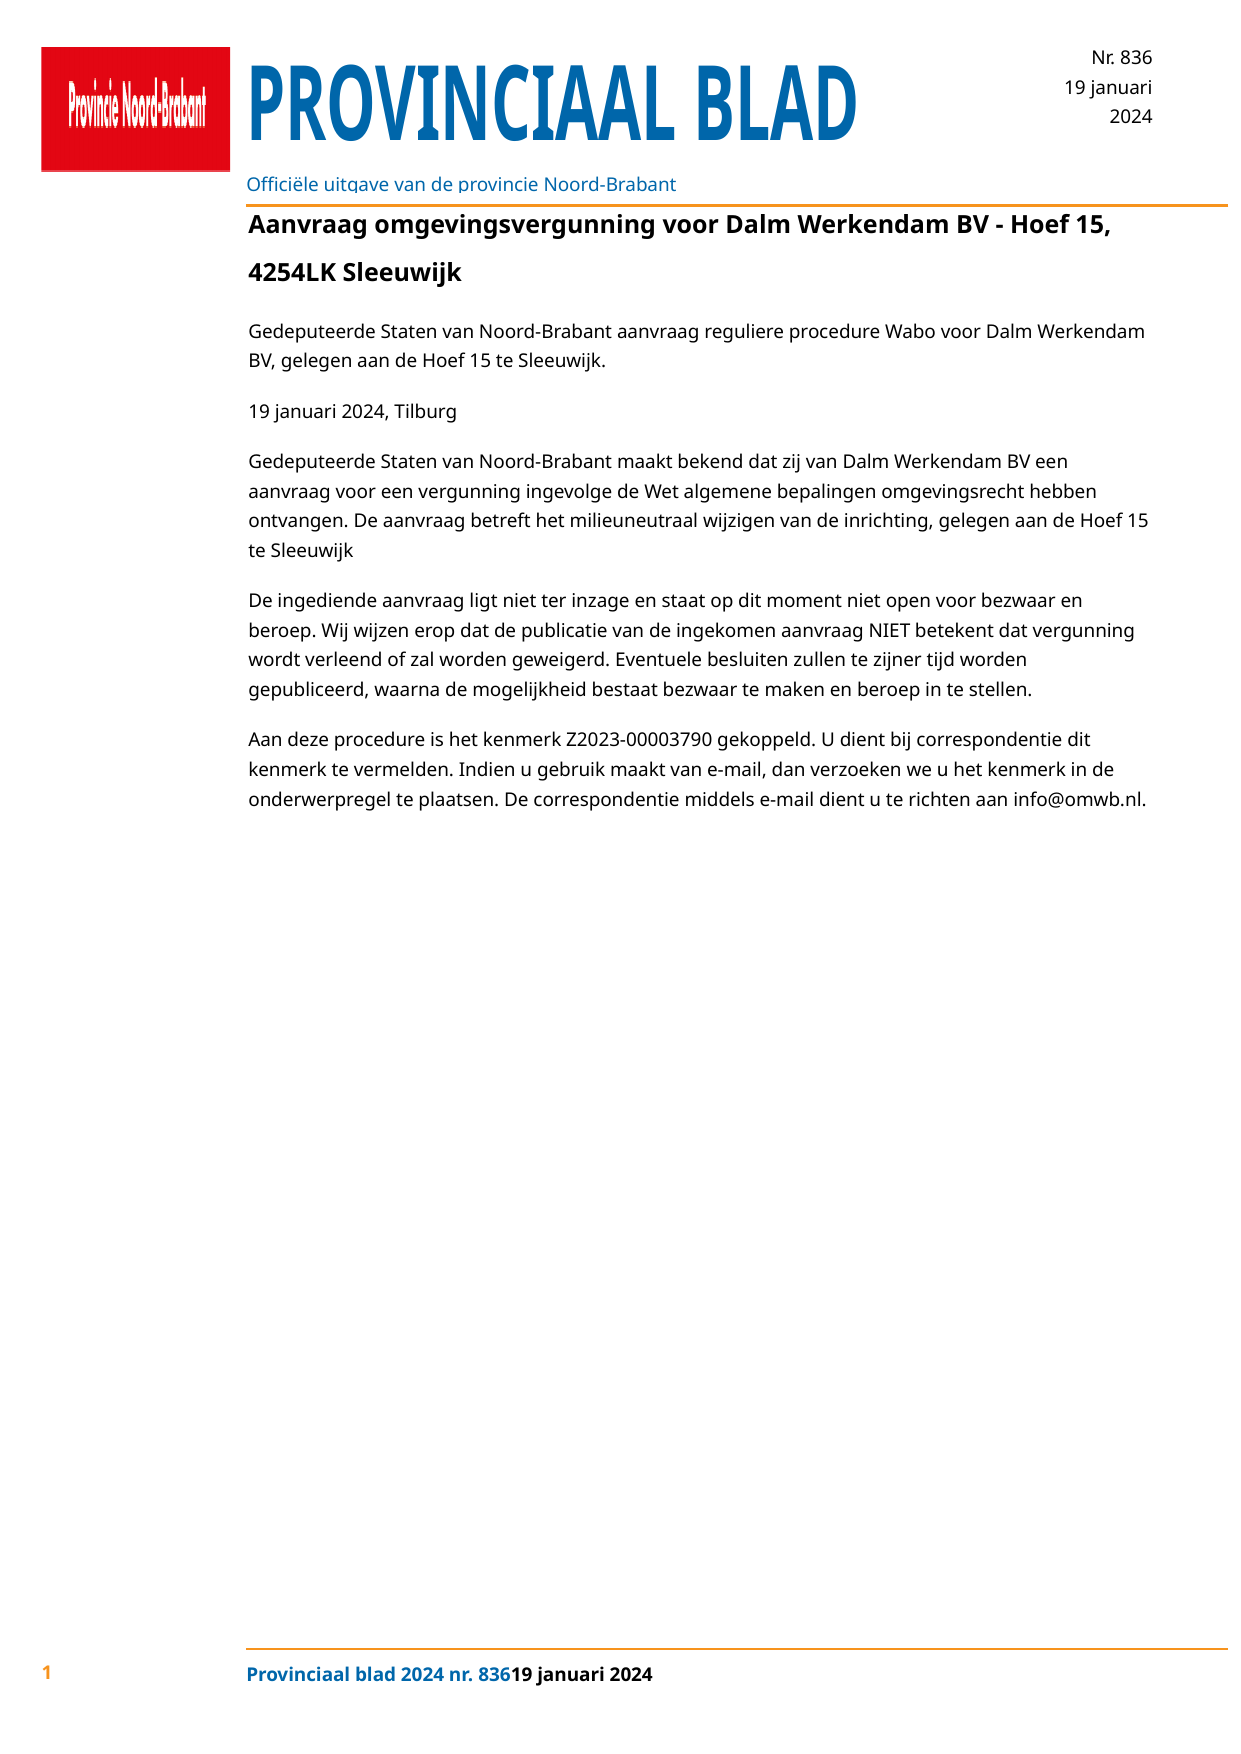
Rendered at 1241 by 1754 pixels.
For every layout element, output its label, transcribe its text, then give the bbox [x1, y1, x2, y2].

text Gedeputeerde Staten van Noord-Brabant maakt bekend dat zij van Dalm Werkendam BV een aanvraag voor een vergunning ingevolge de Wet algemene bepalingen omgevingsrecht hebben ontvangen. De aanvraag betreft het milieuneutraal wijzigen van de inrichting, gelegen aan de Hoef 15 te Sleeuwijk [248, 448, 1152, 563]
text De ingediende aanvraag ligt niet ter inzage en staat op dit moment niet open voor bezwaar en beroep. Wij wijzen erop dat de publicatie van de ingekomen aanvraag NIET betekent dat vergunning wordt verleend of zal worden geweigerd. Eventuele besluiten zullen te zijner tijd worden gepubliceerd, waarna de mogelijkheid bestaat bezwaar te maken en beroep in te stellen. [248, 587, 1152, 702]
text 19 januari 2024, Tilburg [248, 398, 1152, 424]
text Aan deze procedure is het kenmerk Z2023-00003790 gekoppeld. U dient bij correspondentie dit kenmerk te vermelden. Indien u gebruik maakt van e-mail, dan verzoeken we u het kenmerk in de onderwerpregel te plaatsen. De correspondentie middels e-mail dient u te richten aan info@omwb.nl. [248, 727, 1152, 812]
picture [41, 47, 231, 172]
text Aanvraag omgevingsvergunning voor Dalm Werkendam BV - Hoef 15, 4254LK Sleeuwijk [248, 207, 1152, 288]
text Gedeputeerde Staten van Noord-Brabant aanvraag reguliere procedure Wabo voor Dalm Werkendam BV, gelegen aan de Hoef 15 te Sleeuwijk. [248, 318, 1152, 373]
